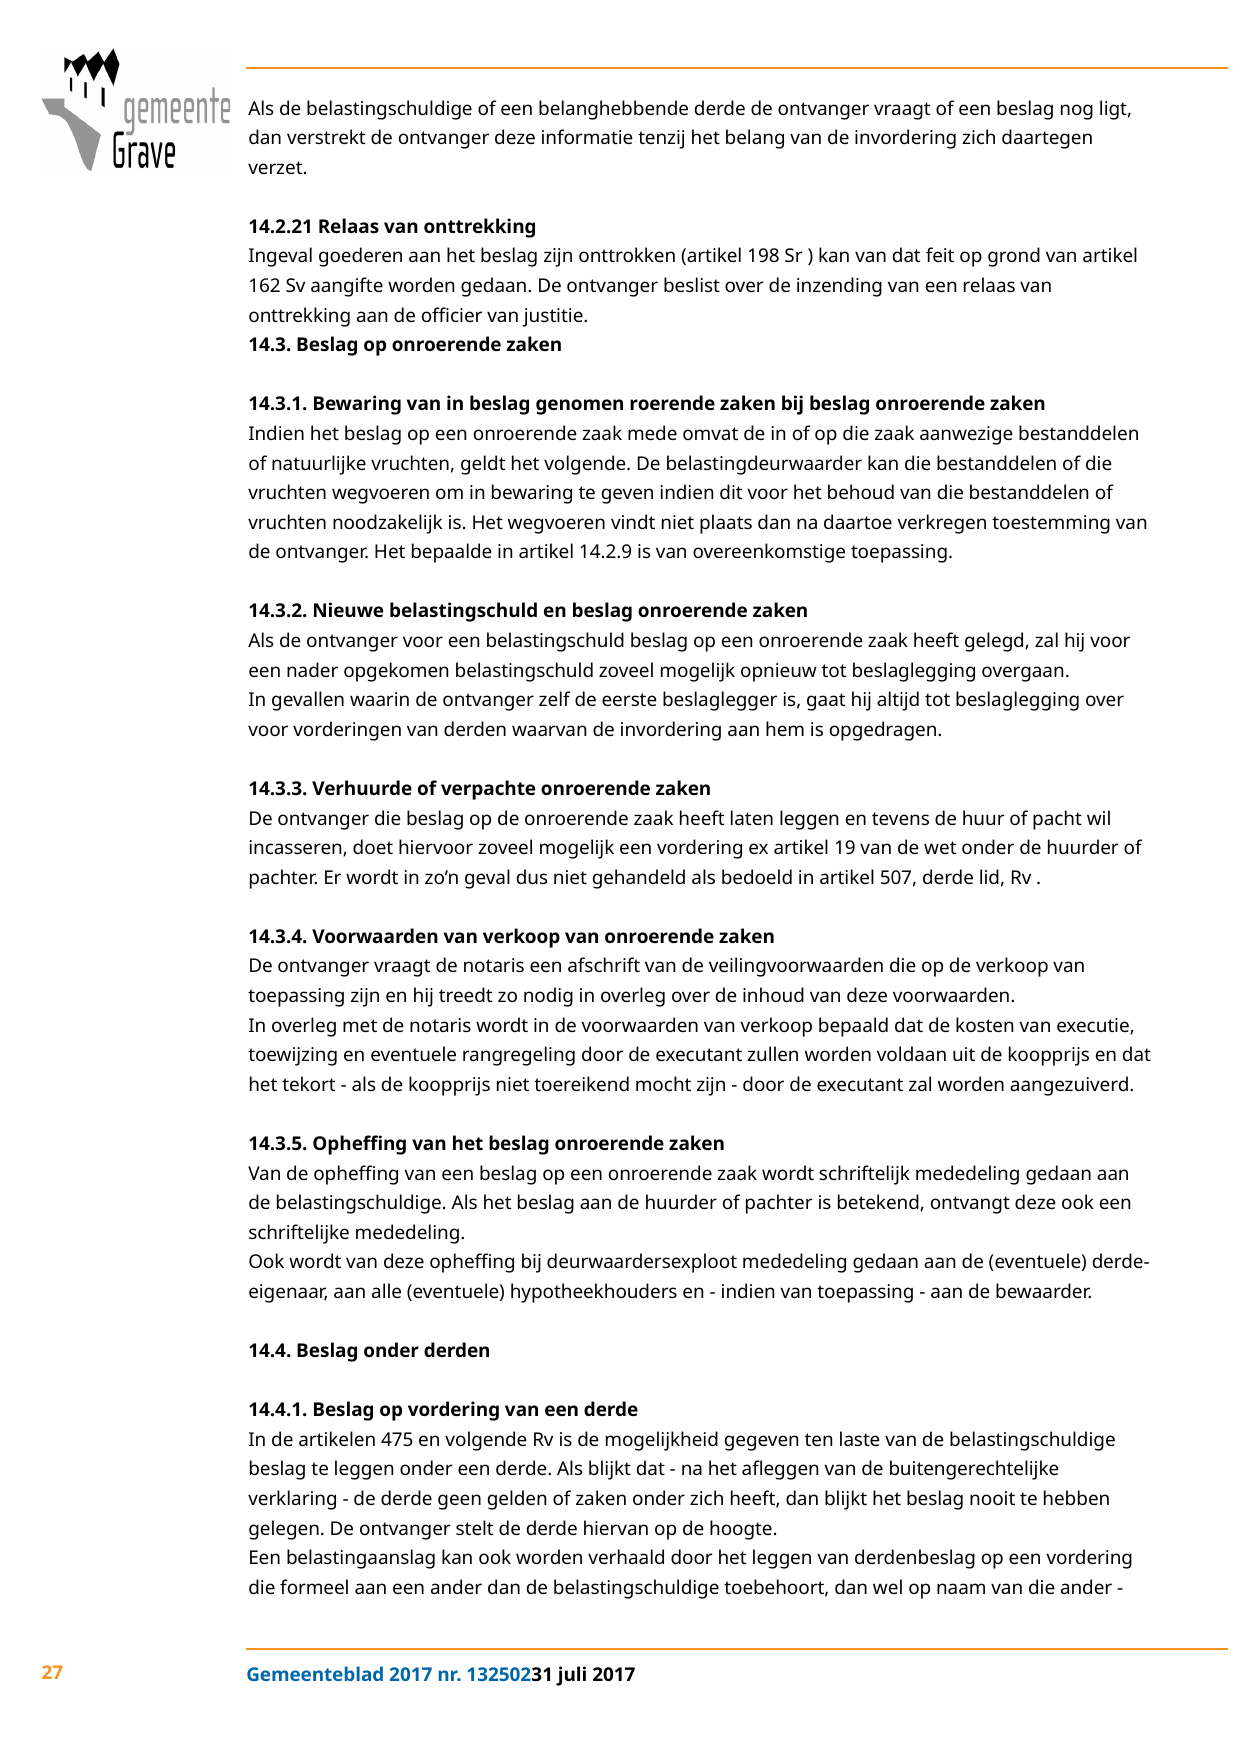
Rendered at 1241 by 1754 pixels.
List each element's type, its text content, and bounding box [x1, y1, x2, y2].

text Ingeval goederen aan het beslag zijn onttrokken (artikel 198 Sr ) kan van dat feit op grond van artikel 162 Sv aangifte worden gedaan. De ontvanger beslist over de inzending van een relaas van onttrekking aan de officier van justitie. [248, 243, 1152, 328]
text 14.2.21 Relaas van onttrekking [248, 213, 1152, 239]
text De ontvanger vraagt de notaris een afschrift van de veilingvoorwaarden die op de verkoop van toepassing zijn en hij treedt zo nodig in overleg over de inhoud van deze voorwaarden. [248, 953, 1152, 1008]
text 14.3.4. Voorwaarden van verkoop van onroerende zaken [248, 923, 1152, 949]
text Als de belastingschuldige of een belanghebbende derde de ontvanger vraagt of een beslag nog ligt, dan verstrekt de ontvanger deze informatie tenzij het belang van de invordering zich daartegen verzet. [248, 95, 1152, 180]
text 14.4. Beslag onder derden [248, 1337, 1152, 1363]
text Indien het beslag op een onroerende zaak mede omvat de in of op die zaak aanwezige bestanddelen of natuurlijke vruchten, geldt het volgende. De belastingdeurwaarder kan die bestanddelen of die vruchten wegvoeren om in bewaring te geven indien dit voor het behoud van die bestanddelen of vruchten noodzakelijk is. Het wegvoeren vindt niet plaats dan na daartoe verkregen toestemming van de ontvanger. Het bepaalde in artikel 14.2.9 is van overeenkomstige toepassing. [248, 420, 1152, 564]
text 14.3.5. Opheffing van het beslag onroerende zaken [248, 1130, 1152, 1156]
text Ook wordt van deze opheffing bij deurwaardersexploot mededeling gedaan aan de (eventuele) derde-eigenaar, aan alle (eventuele) hypotheekhouders en - indien van toepassing - aan de bewaarder. [248, 1248, 1152, 1304]
text In gevallen waarin de ontvanger zelf de eerste beslaglegger is, gaat hij altijd tot beslaglegging over voor vorderingen van derden waarvan de invordering aan hem is opgedragen. [248, 686, 1152, 742]
text 14.3.3. Verhuurde of verpachte onroerende zaken [248, 775, 1152, 801]
text Van de opheffing van een beslag op een onroerende zaak wordt schriftelijk mededeling gedaan aan de belastingschuldige. Als het beslag aan de huurder of pachter is betekend, ontvangt deze ook een schriftelijke mededeling. [248, 1160, 1152, 1245]
text Een belastingaanslag kan ook worden verhaald door het leggen van derdenbeslag op een vordering die formeel aan een ander dan de belastingschuldige toebehoort, dan wel op naam van die ander [248, 1544, 1152, 1600]
text De ontvanger die beslag op de onroerende zaak heeft laten leggen en tevens de huur of pacht wil incasseren, doet hiervoor zoveel mogelijk een vordering ex artikel 19 van de wet onder de huurder of pachter. Er wordt in zo’n geval dus niet gehandeld als bedoeld in artikel 507, derde lid, Rv . [248, 805, 1152, 890]
text 14.3.2. Nieuwe belastingschuld en beslag onroerende zaken [248, 598, 1152, 623]
text 14.3.1. Bewaring van in beslag genomen roerende zaken bij beslag onroerende zaken [248, 391, 1152, 416]
text 14.3. Beslag op onroerende zaken [248, 331, 1152, 357]
text Als de ontvanger voor een belastingschuld beslag op een onroerende zaak heeft gelegd, zal hij voor een nader opgekomen belastingschuld zoveel mogelijk opnieuw tot beslaglegging overgaan. [248, 627, 1152, 683]
text In de artikelen 475 en volgende Rv is de mogelijkheid gegeven ten laste van de belastingschuldige beslag te leggen onder een derde. Als blijkt dat - na het afleggen van de buitengerechtelijke verklaring - de derde geen gelden of zaken onder zich heeft, dan blijkt het beslag nooit te hebben gelegen. De ontvanger stelt de derde hiervan op de hoogte. [248, 1426, 1152, 1541]
text In overleg met de notaris wordt in de voorwaarden van verkoop bepaald dat de kosten van executie, toewijzing en eventuele rangregeling door de executant zullen worden voldaan uit de koopprijs en dat het tekort - als de koopprijs niet toereikend mocht zijn - door de executant zal worden aangezuiverd. [248, 1012, 1152, 1097]
picture [41, 47, 231, 172]
text 14.4.1. Beslag op vordering van een derde [248, 1396, 1152, 1422]
